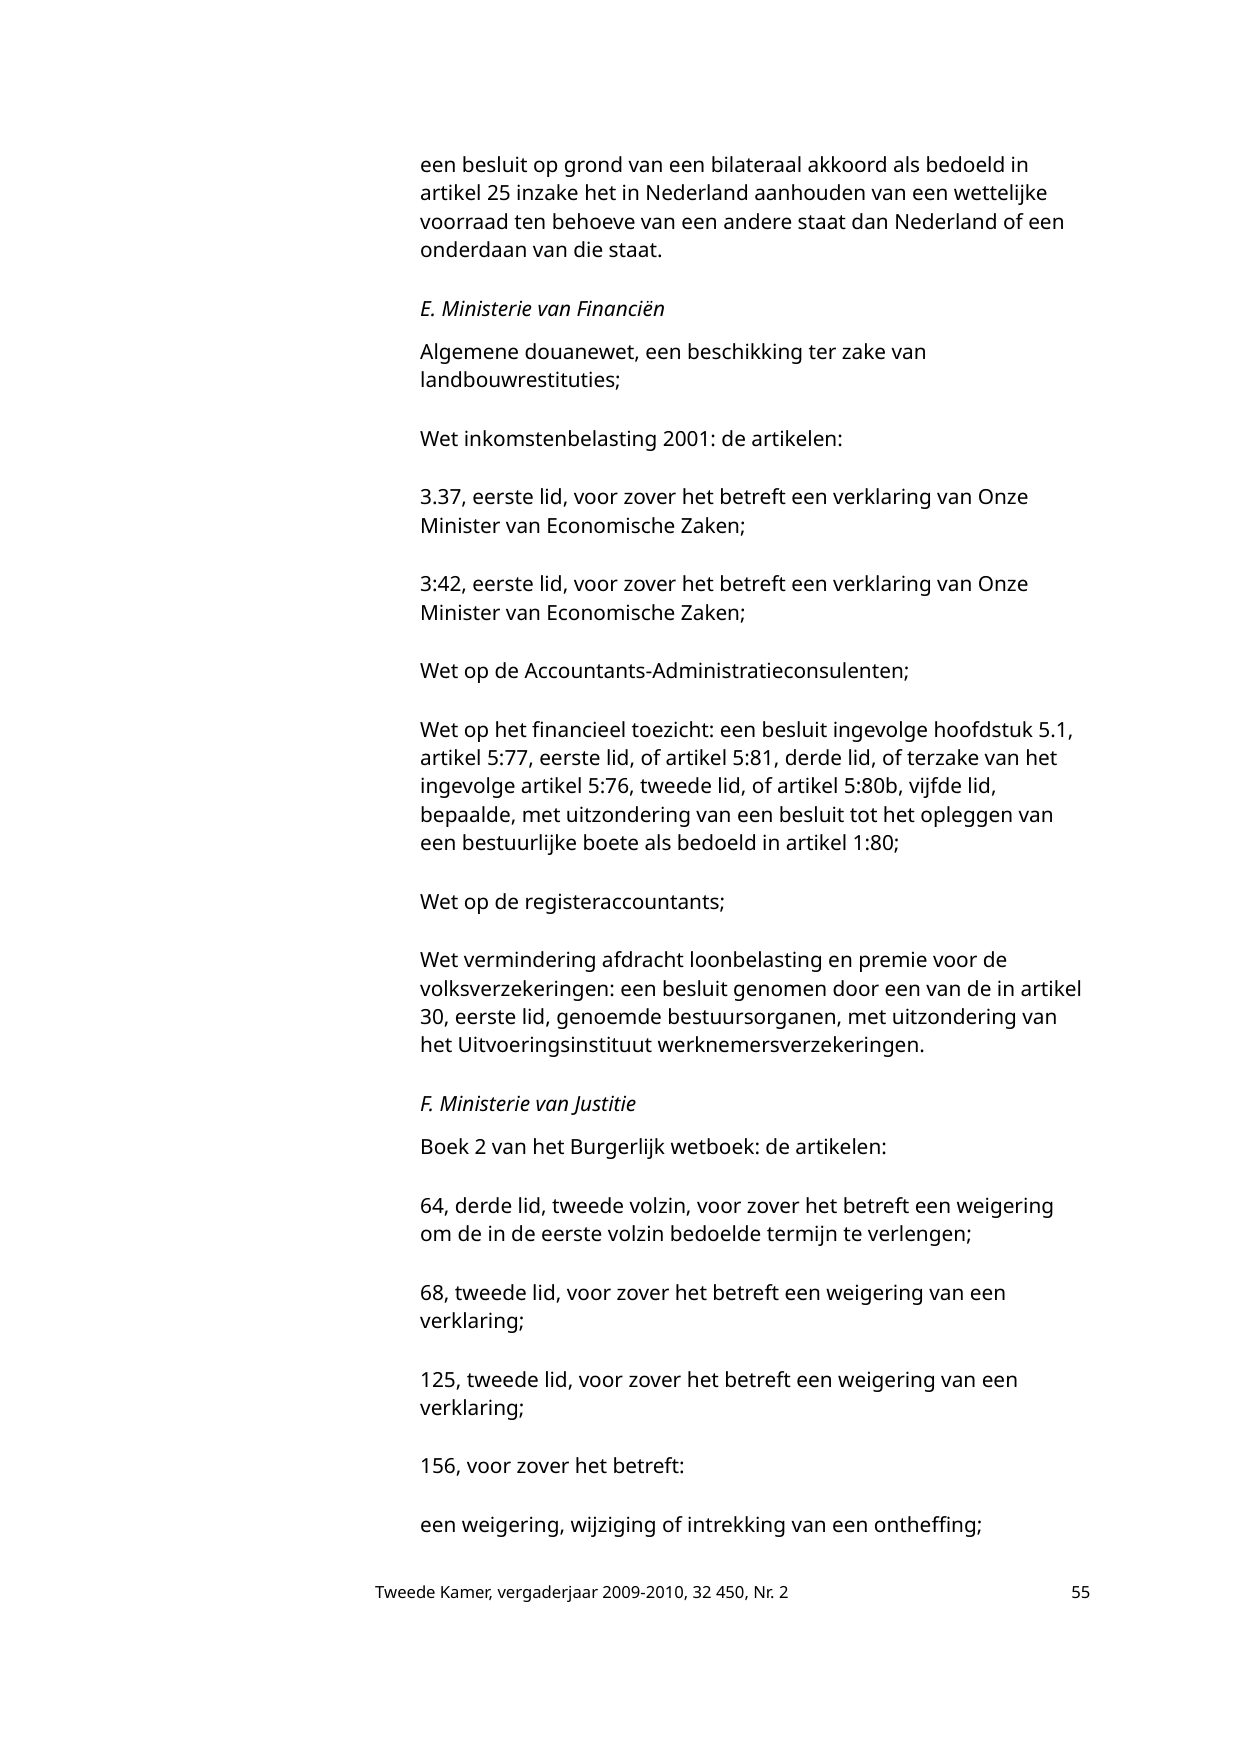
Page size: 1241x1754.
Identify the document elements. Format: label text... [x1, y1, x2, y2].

text 64, derde lid, tweede volzin, voor zover het betreft een weigering om de in de eerste volzin bedoelde termijn te verlengen; [420, 1191, 1090, 1248]
text E. Ministerie van Financiën [420, 294, 1090, 322]
text Wet op de registeraccountants; [420, 887, 1090, 915]
text 68, tweede lid, voor zover het betreft een weigering van een verklaring; [420, 1278, 1090, 1335]
text Algemene douanewet, een beschikking ter zake van landbouwrestituties; [420, 337, 1090, 394]
text 3.37, eerste lid, voor zover het betreft een verklaring van Onze Minister van Economische Zaken; [420, 482, 1090, 539]
text 125, tweede lid, voor zover het betreft een weigering van een verklaring; [420, 1365, 1090, 1422]
text een besluit op grond van een bilateraal akkoord als bedoeld in artikel 25 inzake het in Nederland aanhouden van een wettelijke voorraad ten behoeve van een andere staat dan Nederland of een onderdaan van die staat. [420, 150, 1090, 264]
text Wet op de Accountants-Administratieconsulenten; [420, 656, 1090, 685]
text Wet vermindering afdracht loonbelasting en premie voor de volksverzekeringen: een besluit genomen door een van de in artikel 30, eerste lid, genoemde bestuursorganen, met uitzondering van het Uitvoeringsinstituut werknemersverzekeringen. [420, 945, 1090, 1059]
text 156, voor zover het betreft: [420, 1452, 1090, 1480]
text F. Ministerie van Justitie [420, 1089, 1090, 1117]
text Wet inkomstenbelasting 2001: de artikelen: [420, 424, 1090, 452]
text Boek 2 van het Burgerlijk wetboek: de artikelen: [420, 1132, 1090, 1161]
text 3:42, eerste lid, voor zover het betreft een verklaring van Onze Minister van Economische Zaken; [420, 569, 1090, 626]
text een weigering, wijziging of intrekking van een ontheffing; [420, 1510, 1090, 1538]
text Wet op het financieel toezicht: een besluit ingevolge hoofdstuk 5.1, artikel 5:77, eerste lid, of artikel 5:81, derde lid, of terzake van het ingevolge artikel 5:76, tweede lid, of artikel 5:80b, vijfde lid, bepaalde, met uitzondering van een besluit tot het opleggen van een bestuurlijke boete als bedoeld in artikel 1:80; [420, 715, 1090, 857]
